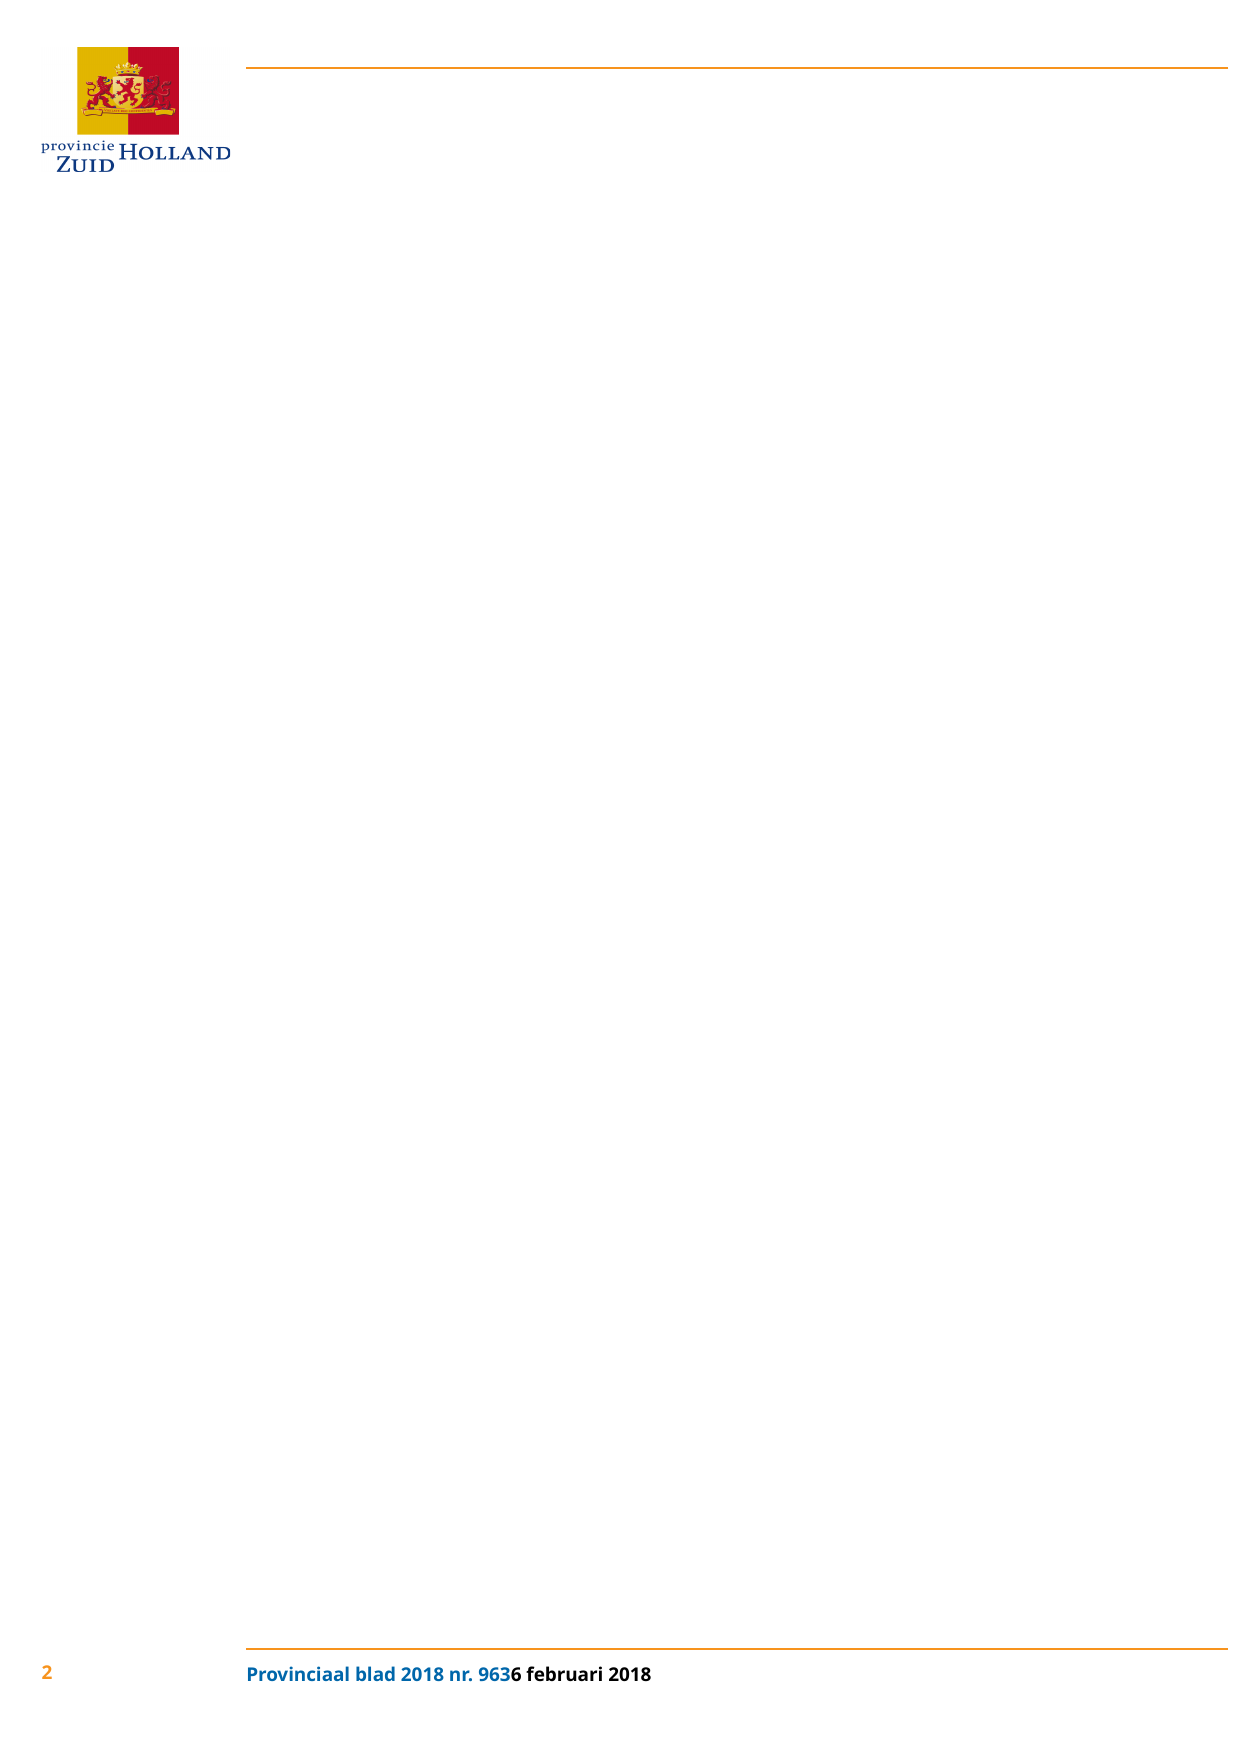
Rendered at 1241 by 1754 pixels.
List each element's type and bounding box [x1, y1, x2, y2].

picture [41, 47, 231, 172]
